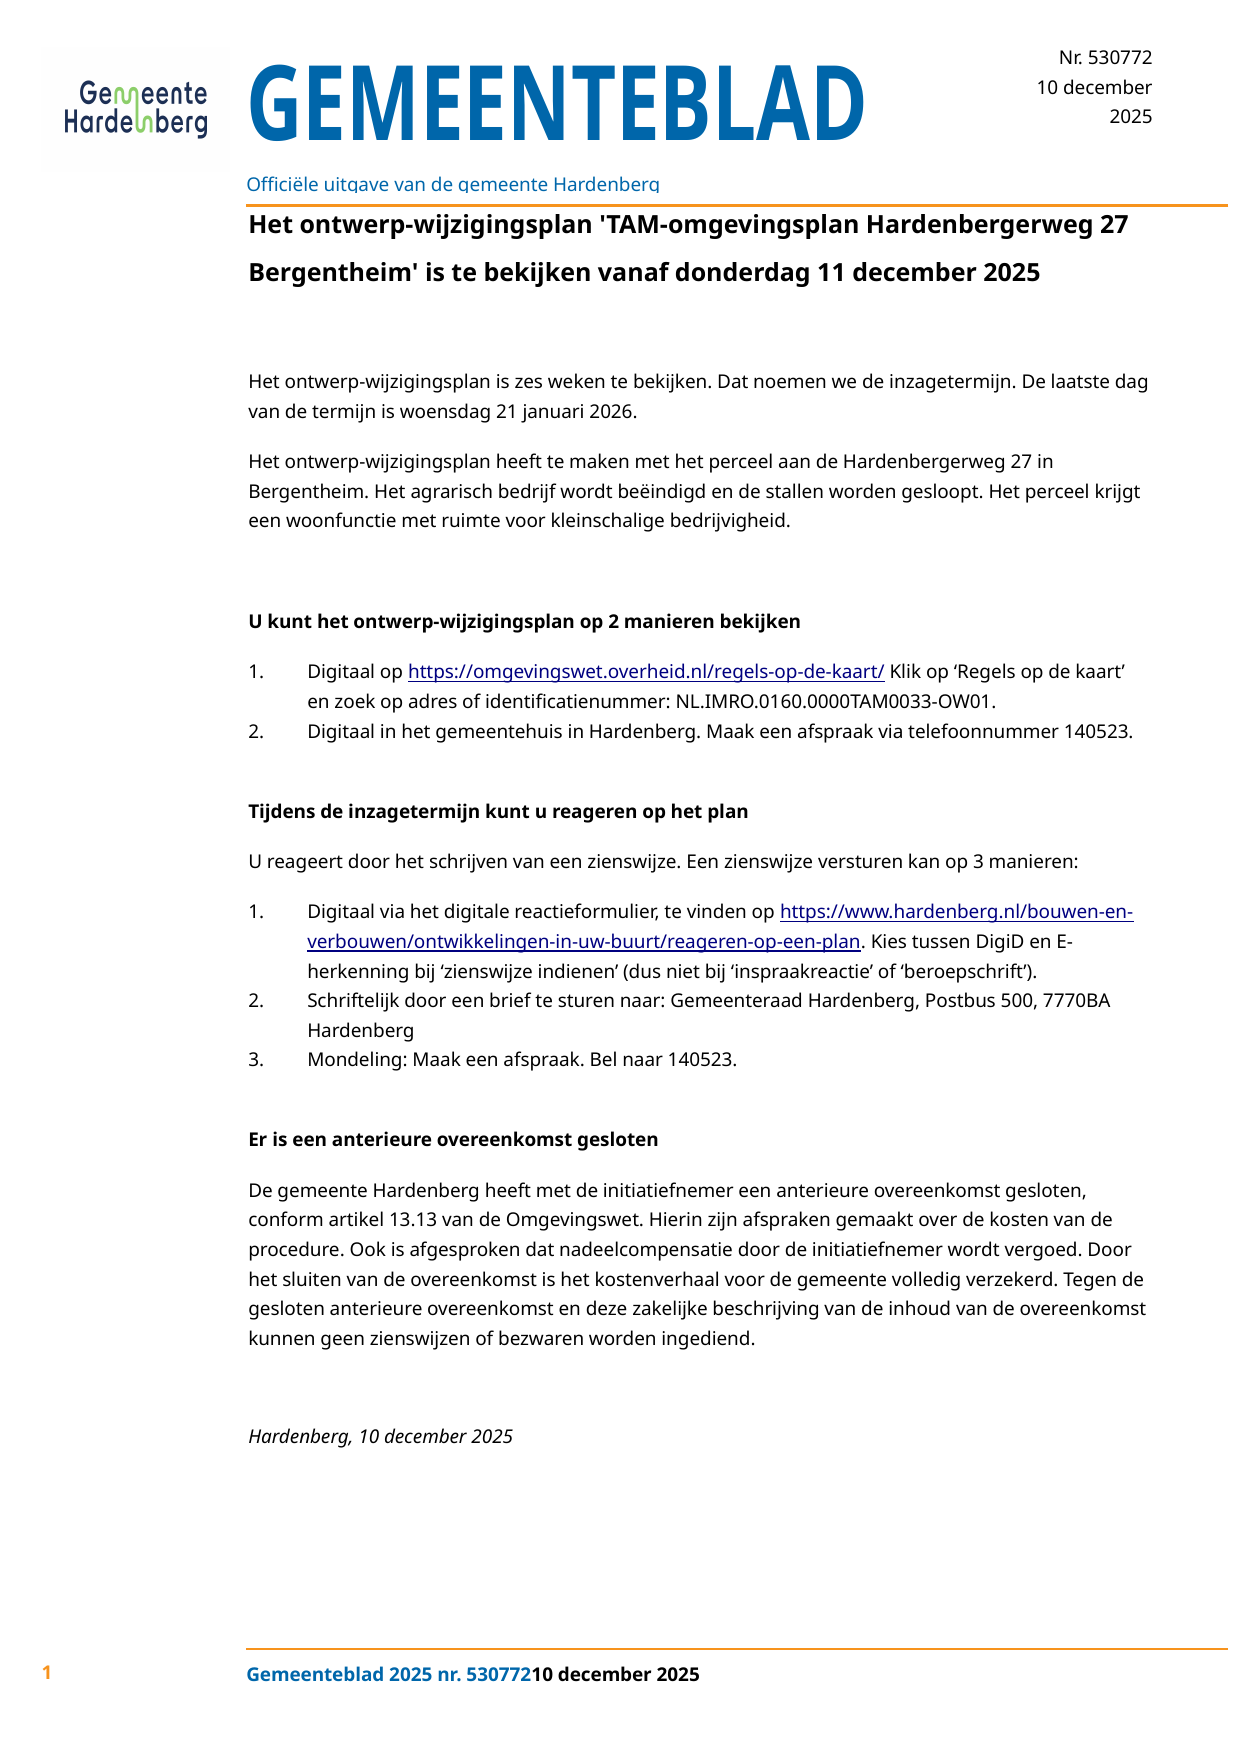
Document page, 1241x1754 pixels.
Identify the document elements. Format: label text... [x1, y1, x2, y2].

list Digitaal via het digitale reactieformulier, te vinden op https://www.hardenberg.nl/bouwen-en-verbouwen/ontwikkelingen-in-uw-buurt/reageren-op-een-plan. Kies tussen DigiD en E-herkenning bij ‘zienswijze indienen’ (dus niet bij ‘inspraakreactie’ of ‘beroepschrift’). [248, 899, 1152, 984]
text Tijdens de inzagetermijn kunt u reageren op het plan [248, 798, 1152, 824]
text De gemeente Hardenberg heeft met de initiatiefnemer een anterieure overeenkomst gesloten, conform artikel 13.13 van de Omgevingswet. Hierin zijn afspraken gemaakt over de kosten van de procedure. Ook is afgesproken dat nadeelcompensatie door de initiatiefnemer wordt vergoed. Door het sluiten van de overeenkomst is het kostenverhaal voor de gemeente volledig verzekerd. Tegen de gesloten anterieure overeenkomst en deze zakelijke beschrijving van de inhoud van de overeenkomst kunnen geen zienswijzen of bezwaren worden ingediend. [248, 1177, 1152, 1351]
list Digitaal op https://omgevingswet.overheid.nl/regels-op-de-kaart/ Klik op ‘Regels op de kaart’ en zoek op adres of identificatienummer: NL.IMRO.0160.0000TAM0033-OW01. [248, 659, 1152, 714]
text U reageert door het schrijven van een zienswijze. Een zienswijze versturen kan op 3 manieren: [248, 848, 1152, 874]
text Er is een anterieure overeenkomst gesloten [248, 1127, 1152, 1152]
text Hardenberg, 10 december 2025 [248, 1423, 1152, 1449]
text U kunt het ontwerp-wijzigingsplan op 2 manieren bekijken [248, 608, 1152, 634]
text Het ontwerp-wijzigingsplan heeft te maken met het perceel aan de Hardenbergerweg 27 in Bergentheim. Het agrarisch bedrijf wordt beëindigd en de stallen worden gesloopt. Het perceel krijgt een woonfunctie met ruimte voor kleinschalige bedrijvigheid. [248, 448, 1152, 533]
text Het ontwerp-wijzigingsplan 'TAM-omgevingsplan Hardenbergerweg 27 Bergentheim' is te bekijken vanaf donderdag 11 december 2025 [248, 207, 1152, 288]
text Het ontwerp-wijzigingsplan is zes weken te bekijken. Dat noemen we de inzagetermijn. De laatste dag van de termijn is woensdag 21 januari 2026. [248, 368, 1152, 424]
picture [41, 47, 231, 172]
list Schriftelijk door een brief te sturen naar: Gemeenteraad Hardenberg, Postbus 500, 7770BA Hardenberg [248, 987, 1152, 1043]
list Mondeling: Maak een afspraak. Bel naar 140523. [248, 1047, 1152, 1072]
list Digitaal in het gemeentehuis in Hardenberg. Maak een afspraak via telefoonnummer 140523. [248, 718, 1152, 744]
